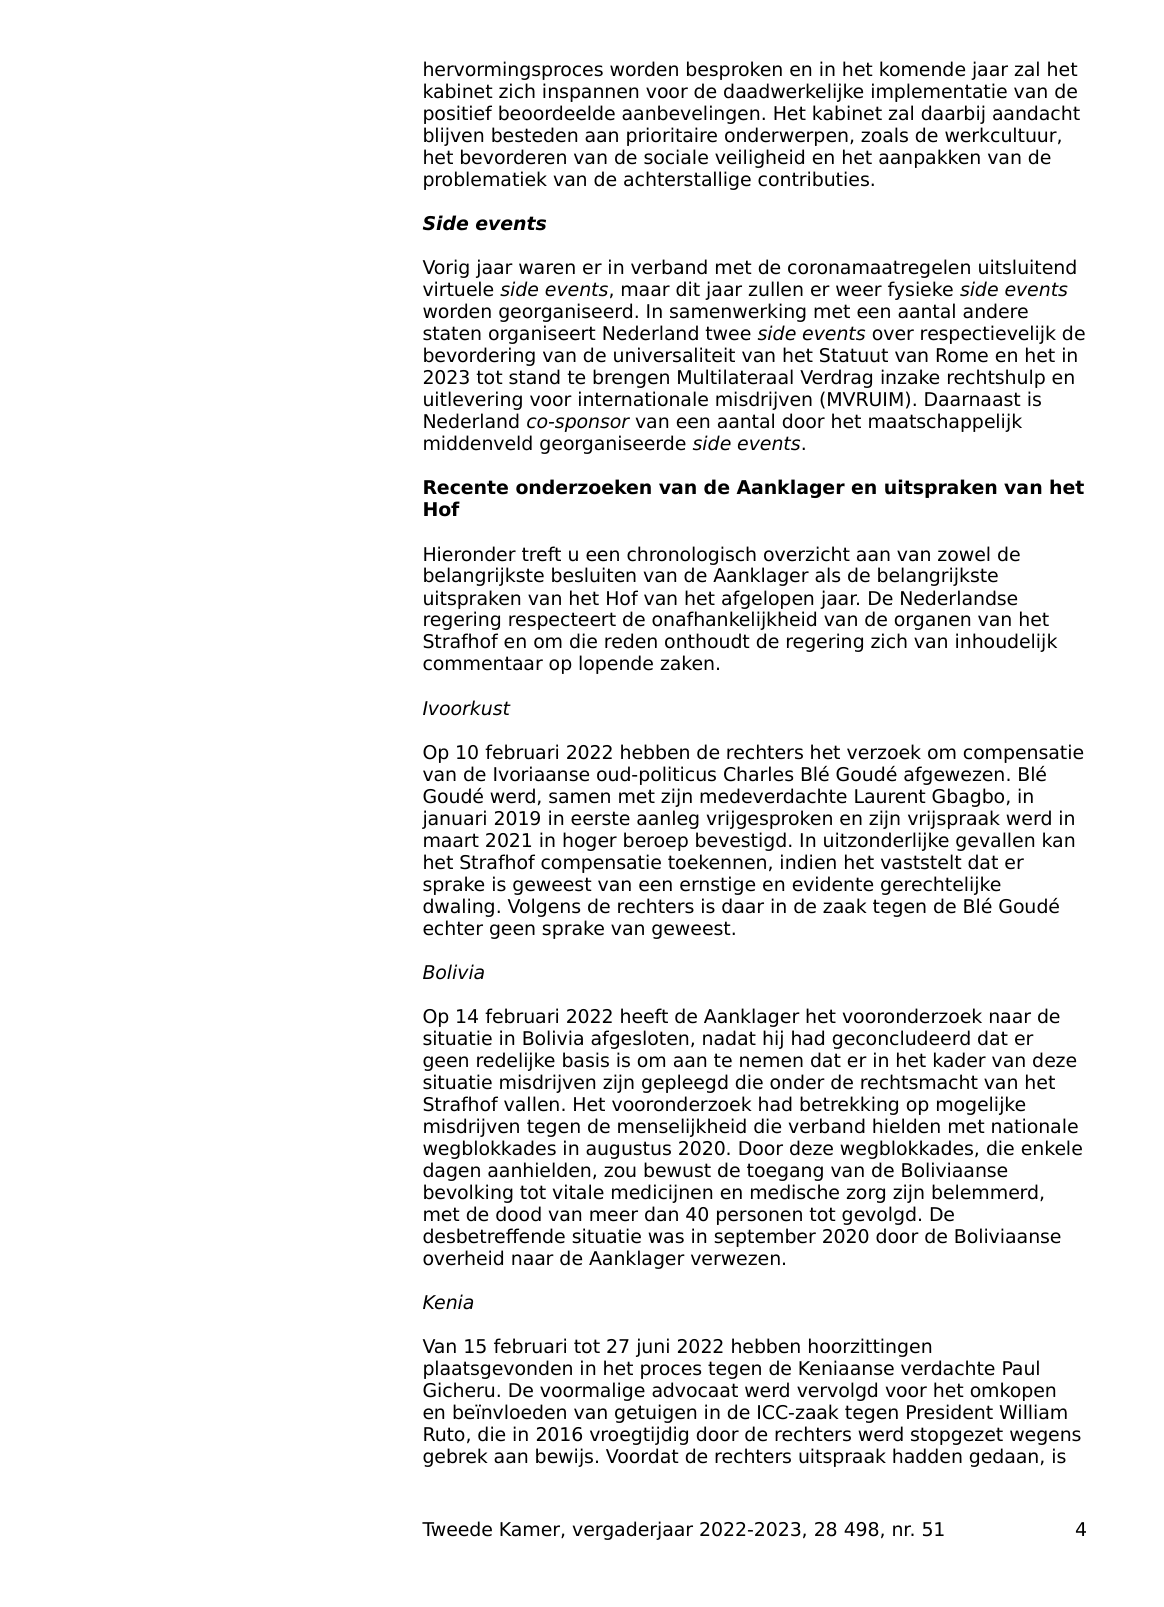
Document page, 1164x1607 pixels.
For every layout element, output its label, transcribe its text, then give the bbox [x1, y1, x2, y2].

text Van 15 februari tot 27 juni 2022 hebben hoorzittingen plaatsgevonden in het proces tegen de Keniaanse verdachte Paul Gicheru. De voormalige advocaat werd vervolgd voor het omkopen en beïnvloeden van getuigen in de ICC-zaak tegen President William Ruto, die in 2016 vroegtijdig door de rechters werd stopgezet wegens gebrek aan bewijs. Voordat de rechters uitspraak hadden gedaan, is [422, 1336, 1087, 1468]
text Vorig jaar waren er in verband met de coronamaatregelen uitsluitend virtuele side events, maar dit jaar zullen er weer fysieke side events worden georganiseerd. In samenwerking met een aantal andere staten organiseert Nederland twee side events over respectievelijk de bevordering van de universaliteit van het Statuut van Rome en het in 2023 tot stand te brengen Multilateraal Verdrag inzake rechtshulp en uitlevering voor internationale misdrijven (MVRUIM). Daarnaast is Nederland co-sponsor van een aantal door het maatschappelijk middenveld georganiseerde side events. [422, 257, 1087, 455]
subtitle Side events [422, 213, 1087, 235]
subtitle Ivoorkust [422, 697, 1087, 719]
text hervormingsproces worden besproken en in het komende jaar zal het kabinet zich inspannen voor de daadwerkelijke implementatie van de positief beoordeelde aanbevelingen. Het kabinet zal daarbij aandacht blijven besteden aan prioritaire onderwerpen, zoals de werkcultuur, het bevorderen van de sociale veiligheid en het aanpakken van de problematiek van de achterstallige contributies. [422, 59, 1087, 191]
text Op 14 februari 2022 heeft de Aanklager het vooronderzoek naar de situatie in Bolivia afgesloten, nadat hij had geconcludeerd dat er geen redelijke basis is om aan te nemen dat er in het kader van deze situatie misdrijven zijn gepleegd die onder de rechtsmacht van het Strafhof vallen. Het vooronderzoek had betrekking op mogelijke misdrijven tegen de menselijkheid die verband hielden met nationale wegblokkades in augustus 2020. Door deze wegblokkades, die enkele dagen aanhielden, zou bewust de toegang van de Boliviaanse bevolking tot vitale medicijnen en medische zorg zijn belemmerd, met de dood van meer dan 40 personen tot gevolgd. De desbetreffende situatie was in september 2020 door de Boliviaanse overheid naar de Aanklager verwezen. [422, 1006, 1087, 1269]
subtitle Kenia [422, 1292, 1087, 1314]
subtitle Recente onderzoeken van de Aanklager en uitspraken van het Hof [422, 477, 1087, 521]
text Hieronder treft u een chronologisch overzicht aan van zowel de belangrijkste besluiten van de Aanklager als de belangrijkste uitspraken van het Hof van het afgelopen jaar. De Nederlandse regering respecteert de onafhankelijkheid van de organen van het Strafhof en om die reden onthoudt de regering zich van inhoudelijk commentaar op lopende zaken. [422, 543, 1087, 675]
text Op 10 februari 2022 hebben de rechters het verzoek om compensatie van de Ivoriaanse oud-politicus Charles Blé Goudé afgewezen. Blé Goudé werd, samen met zijn medeverdachte Laurent Gbagbo, in januari 2019 in eerste aanleg vrijgesproken en zijn vrijspraak werd in maart 2021 in hoger beroep bevestigd. In uitzonderlijke gevallen kan het Strafhof compensatie toekennen, indien het vaststelt dat er sprake is geweest van een ernstige en evidente gerechtelijke dwaling. Volgens de rechters is daar in de zaak tegen de Blé Goudé echter geen sprake van geweest. [422, 742, 1087, 939]
subtitle Bolivia [422, 962, 1087, 984]
